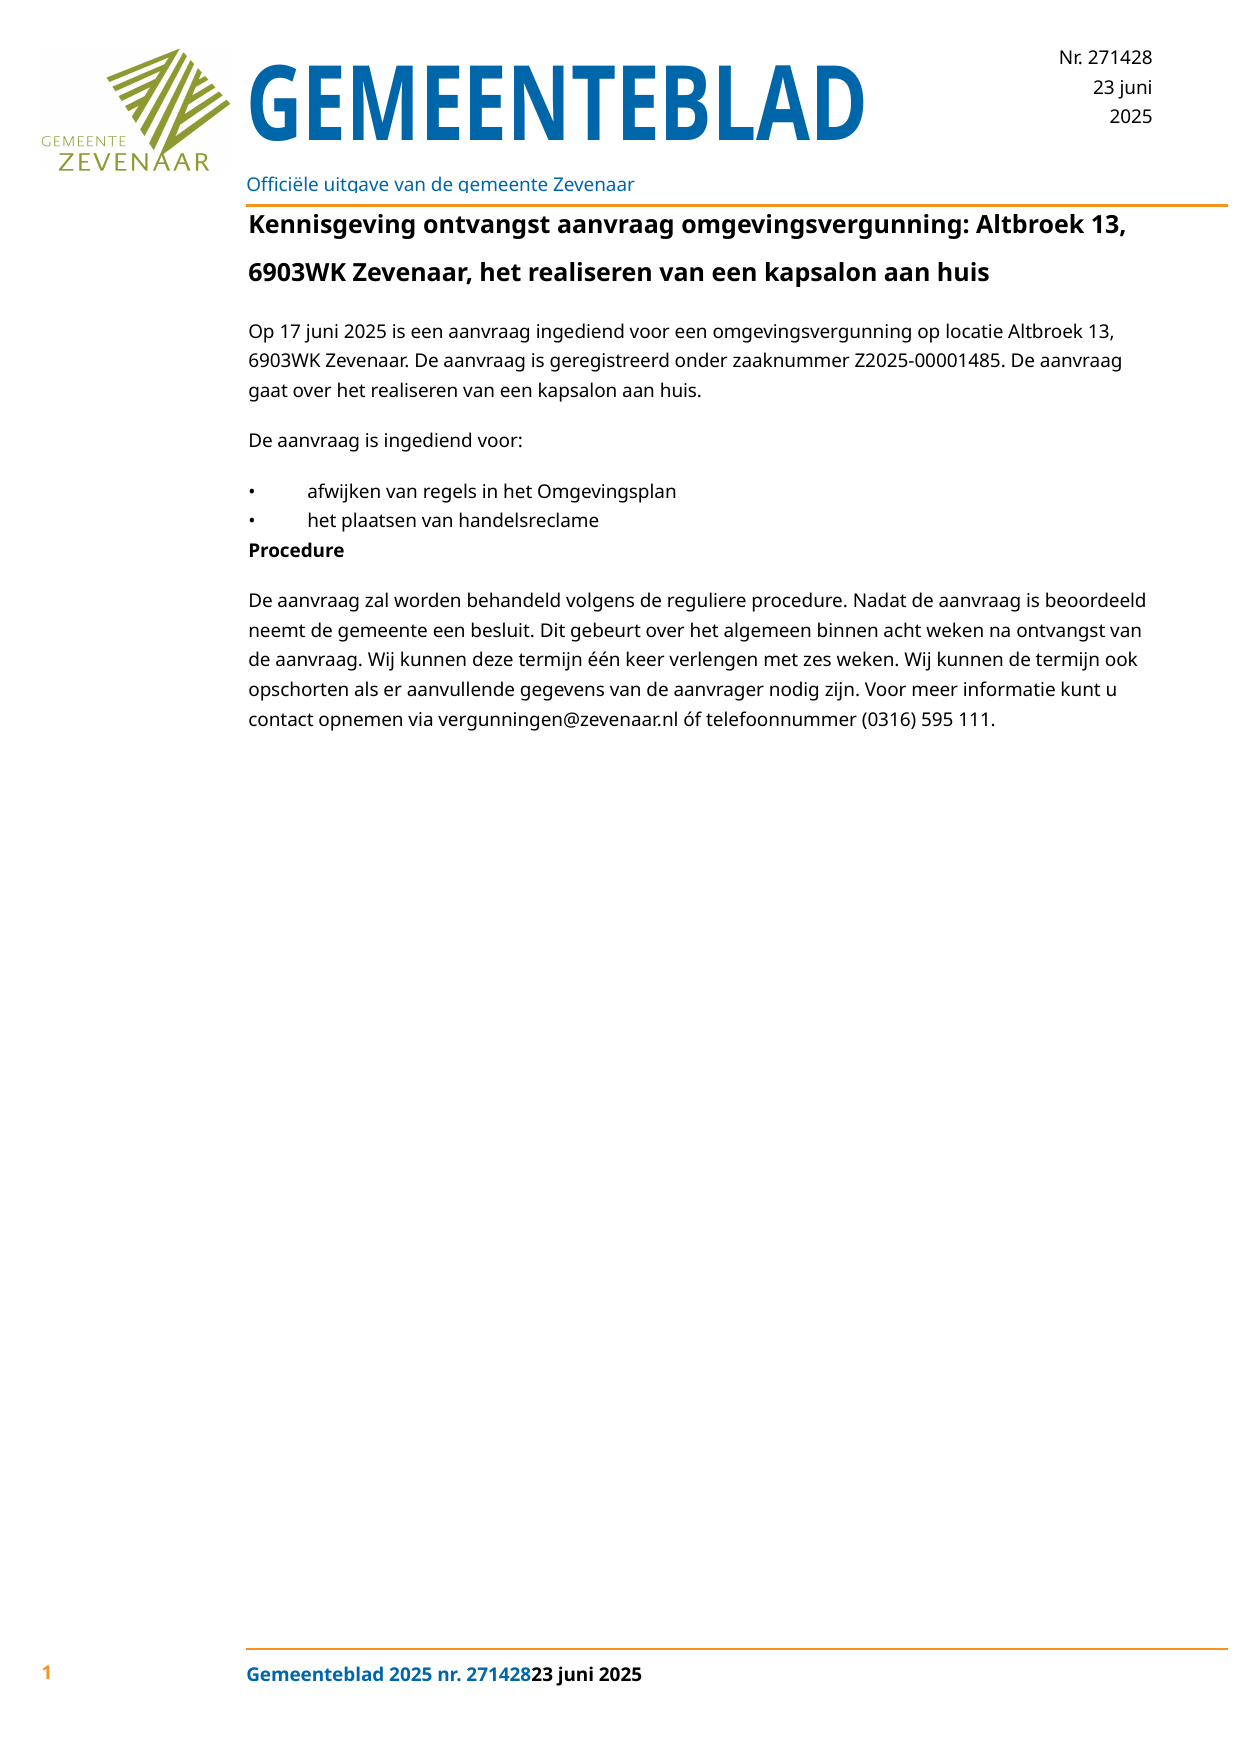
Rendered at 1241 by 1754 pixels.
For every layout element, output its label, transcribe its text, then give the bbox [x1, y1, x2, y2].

picture [41, 47, 231, 172]
text Op 17 juni 2025 is een aanvraag ingediend voor een omgevingsvergunning op locatie Altbroek 13, 6903WK Zevenaar. De aanvraag is geregistreerd onder zaaknummer Z2025-00001485. De aanvraag gaat over het realiseren van een kapsalon aan huis. [248, 318, 1152, 403]
text Kennisgeving ontvangst aanvraag omgevingsvergunning: Altbroek 13, 6903WK Zevenaar, het realiseren van een kapsalon aan huis [248, 207, 1152, 288]
text De aanvraag zal worden behandeld volgens de reguliere procedure. Nadat de aanvraag is beoordeeld neemt de gemeente een besluit. Dit gebeurt over het algemeen binnen acht weken na ontvangst van de aanvraag. Wij kunnen deze termijn één keer verlengen met zes weken. Wij kunnen de termijn ook opschorten als er aanvullende gegevens van de aanvrager nodig zijn. Voor meer informatie kunt u contact opnemen via vergunningen@zevenaar.nl óf telefoonnummer (0316) 595 111. [248, 587, 1152, 732]
list afwijken van regels in het Omgevingsplan [248, 478, 1152, 504]
text De aanvraag is ingediend voor: [248, 427, 1152, 453]
text Procedure [248, 537, 1152, 563]
list het plaatsen van handelsreclame [248, 507, 1152, 533]
